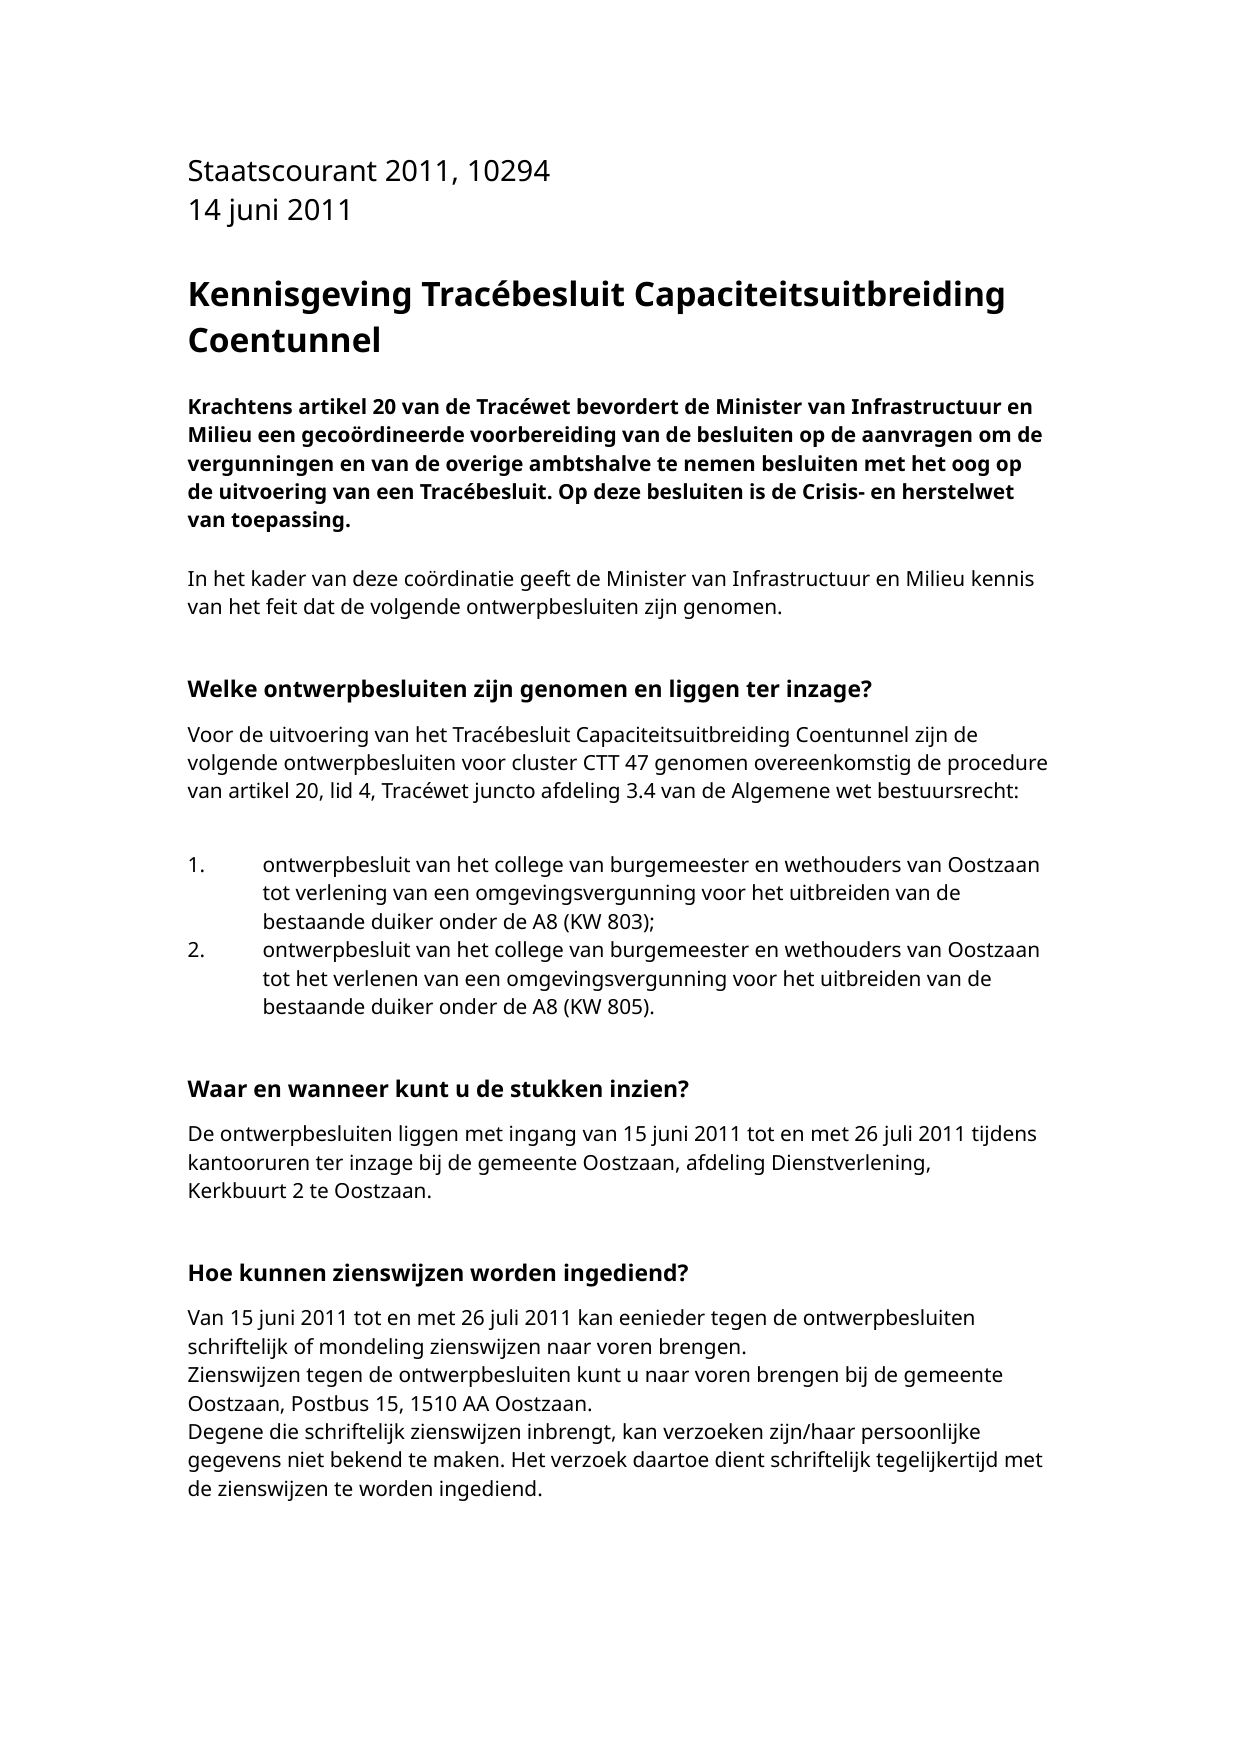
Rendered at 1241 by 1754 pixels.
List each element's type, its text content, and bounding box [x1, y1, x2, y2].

subtitle Kennisgeving Tracébesluit Capaciteitsuitbreiding Coentunnel [187, 271, 1053, 362]
list ontwerpbesluit van het college van burgemeester en wethouders van Oostzaan tot verlening van een omgevingsvergunning voor het uitbreiden van de bestaande duiker onder de A8 (KW 803); [187, 850, 1053, 935]
subtitle Welke ontwerpbesluiten zijn genomen en liggen ter inzage? [187, 673, 1053, 705]
subtitle Hoe kunnen zienswijzen worden ingediend? [187, 1257, 1053, 1288]
text Staatscourant 2011, 10294 [187, 150, 1053, 190]
subtitle Waar en wanneer kunt u de stukken inzien? [187, 1073, 1053, 1104]
text Degene die schriftelijk zienswijzen inbrengt, kan verzoeken zijn/haar persoonlijke gegevens niet bekend te maken. Het verzoek daartoe dient schriftelijk tegelijkertijd met de zienswijzen te worden ingediend. [187, 1417, 1053, 1502]
text 14 juni 2011 [187, 190, 1053, 229]
text In het kader van deze coördinatie geeft de Minister van Infrastructuur en Milieu kennis van het feit dat de volgende ontwerpbesluiten zijn genomen. [187, 564, 1053, 621]
list ontwerpbesluit van het college van burgemeester en wethouders van Oostzaan tot het verlenen van een omgevingsvergunning voor het uitbreiden van de bestaande duiker onder de A8 (KW 805). [187, 935, 1053, 1021]
text Zienswijzen tegen de ontwerpbesluiten kunt u naar voren brengen bij de gemeente Oostzaan, Postbus 15, 1510 AA Oostzaan. [187, 1360, 1053, 1417]
text Van 15 juni 2011 tot en met 26 juli 2011 kan eenieder tegen de ontwerpbesluiten schriftelijk of mondeling zienswijzen naar voren brengen. [187, 1303, 1053, 1360]
text Krachtens artikel 20 van de Tracéwet bevordert de Minister van Infrastructuur en Milieu een gecoördineerde voorbereiding van de besluiten op de aanvragen om de vergunningen en van de overige ambtshalve te nemen besluiten met het oog op de uitvoering van een Tracébesluit. Op deze besluiten is de Crisis- en herstelwet van toepassing. [187, 392, 1053, 534]
text Voor de uitvoering van het Tracébesluit Capaciteitsuitbreiding Coentunnel zijn de volgende ontwerpbesluiten voor cluster CTT 47 genomen overeenkomstig de procedure van artikel 20, lid 4, Tracéwet juncto afdeling 3.4 van de Algemene wet bestuursrecht: [187, 720, 1053, 805]
text De ontwerpbesluiten liggen met ingang van 15 juni 2011 tot en met 26 juli 2011 tijdens kantooruren ter inzage bij de gemeente Oostzaan, afdeling Dienstverlening, Kerkbuurt 2 te Oostzaan. [187, 1119, 1053, 1205]
